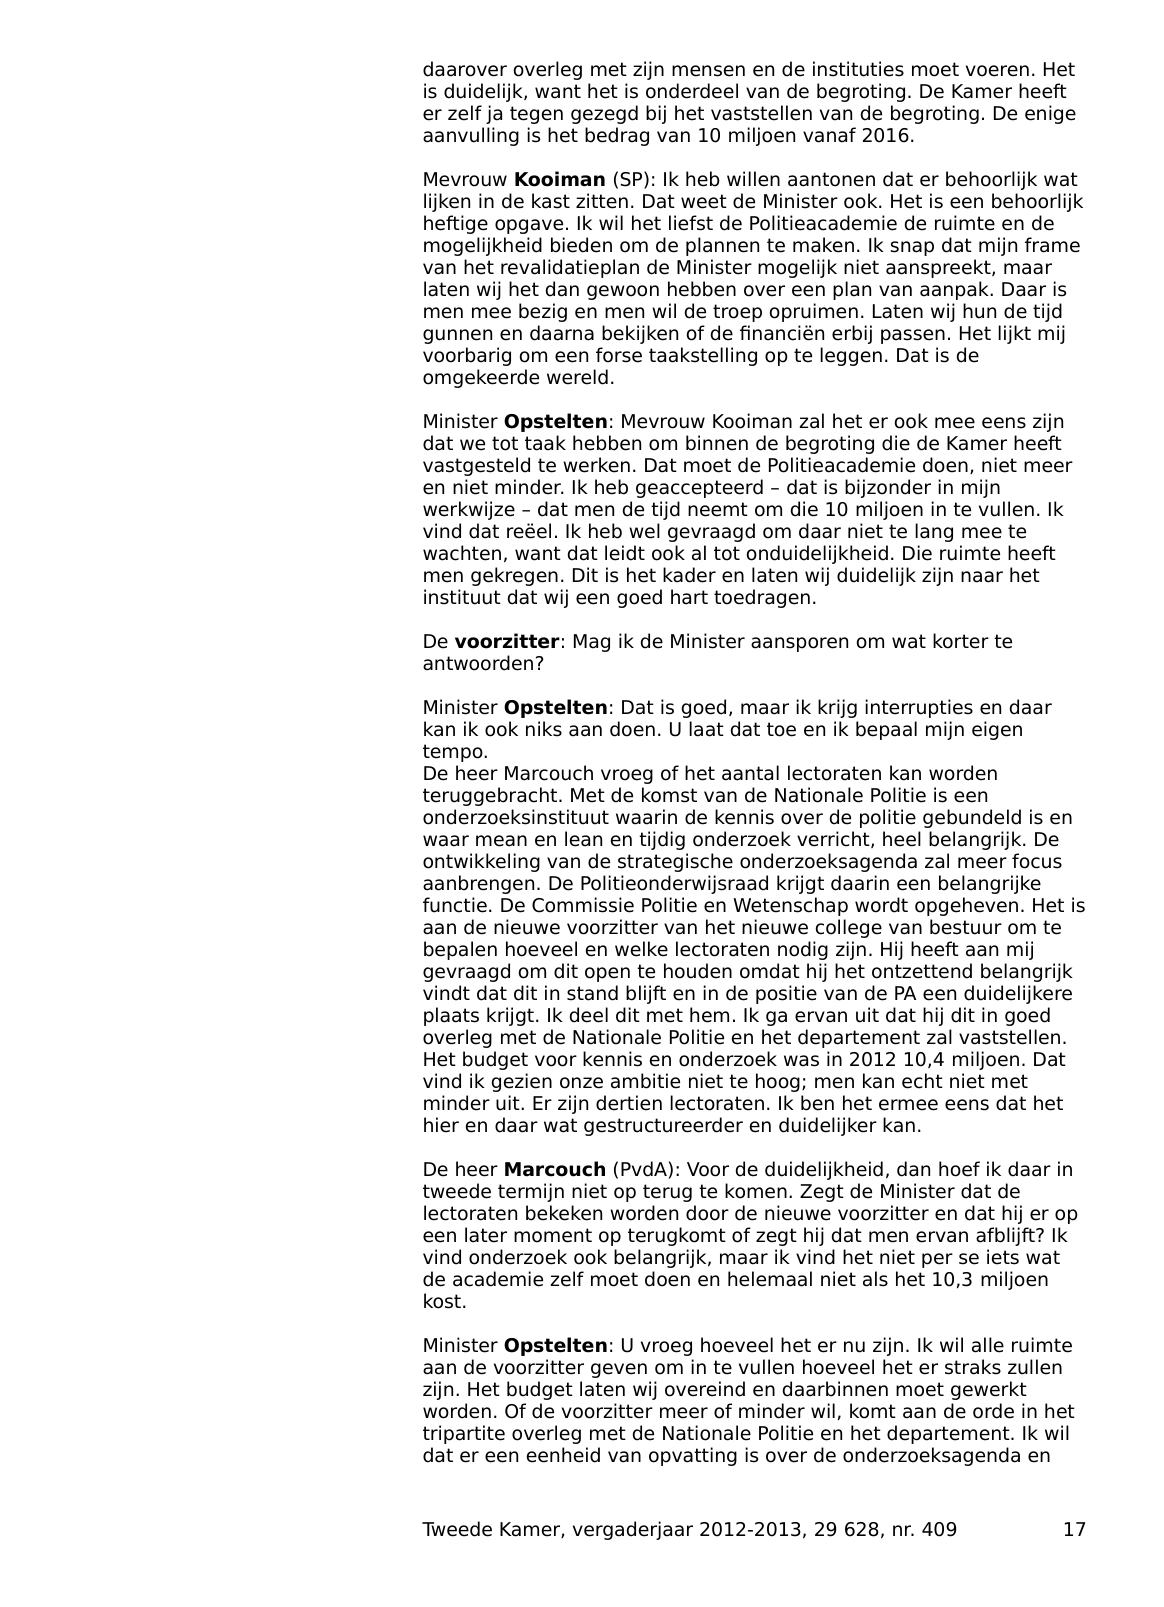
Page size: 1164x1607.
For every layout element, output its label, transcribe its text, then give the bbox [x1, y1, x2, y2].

text De heer Marcouch (PvdA): Voor de duidelijkheid, dan hoef ik daar in tweede termijn niet op terug te komen. Zegt de Minister dat de lectoraten bekeken worden door de nieuwe voorzitter en dat hij er op een later moment op terugkomt of zegt hij dat men ervan afblijft? Ik vind onderzoek ook belangrijk, maar ik vind het niet per se iets wat de academie zelf moet doen en helemaal niet als het 10,3 miljoen kost. [422, 1159, 1087, 1313]
text Minister Opstelten: U vroeg hoeveel het er nu zijn. Ik wil alle ruimte aan de voorzitter geven om in te vullen hoeveel het er straks zullen zijn. Het budget laten wij overeind en daarbinnen moet gewerkt worden. Of de voorzitter meer of minder wil, komt aan de orde in het tripartite overleg met de Nationale Politie en het departement. Ik wil dat er een eenheid van opvatting is over de onderzoeksagenda en [422, 1335, 1087, 1467]
text De voorzitter: Mag ik de Minister aansporen om wat korter te antwoorden? [422, 631, 1087, 675]
text daarover overleg met zijn mensen en de instituties moet voeren. Het is duidelijk, want het is onderdeel van de begroting. De Kamer heeft er zelf ja tegen gezegd bij het vaststellen van de begroting. De enige aanvulling is het bedrag van 10 miljoen vanaf 2016. [422, 59, 1087, 147]
text Minister Opstelten: Dat is goed, maar ik krijg interrupties en daar kan ik ook niks aan doen. U laat dat toe en ik bepaal mijn eigen tempo. [422, 697, 1087, 763]
text Minister Opstelten: Mevrouw Kooiman zal het er ook mee eens zijn dat we tot taak hebben om binnen de begroting die de Kamer heeft vastgesteld te werken. Dat moet de Politieacademie doen, niet meer en niet minder. Ik heb geaccepteerd – dat is bijzonder in mijn werkwijze – dat men de tijd neemt om die 10 miljoen in te vullen. Ik vind dat reëel. Ik heb wel gevraagd om daar niet te lang mee te wachten, want dat leidt ook al tot onduidelijkheid. Die ruimte heeft men gekregen. Dit is het kader en laten wij duidelijk zijn naar het instituut dat wij een goed hart toedragen. [422, 411, 1087, 609]
text De heer Marcouch vroeg of het aantal lectoraten kan worden teruggebracht. Met de komst van de Nationale Politie is een onderzoeksinstituut waarin de kennis over de politie gebundeld is en waar mean en lean en tijdig onderzoek verricht, heel belangrijk. De ontwikkeling van de strategische onderzoeksagenda zal meer focus aanbrengen. De Politieonderwijsraad krijgt daarin een belangrijke functie. De Commissie Politie en Wetenschap wordt opgeheven. Het is aan de nieuwe voorzitter van het nieuwe college van bestuur om te bepalen hoeveel en welke lectoraten nodig zijn. Hij heeft aan mij gevraagd om dit open te houden omdat hij het ontzettend belangrijk vindt dat dit in stand blijft en in de positie van de PA een duidelijkere plaats krijgt. Ik deel dit met hem. Ik ga ervan uit dat hij dit in goed overleg met de Nationale Politie en het departement zal vaststellen. Het budget voor kennis en onderzoek was in 2012 10,4 miljoen. Dat vind ik gezien onze ambitie niet te hoog; men kan echt niet met minder uit. Er zijn dertien lectoraten. Ik ben het ermee eens dat het hier en daar wat gestructureerder en duidelijker kan. [422, 763, 1087, 1137]
text Mevrouw Kooiman (SP): Ik heb willen aantonen dat er behoorlijk wat lijken in de kast zitten. Dat weet de Minister ook. Het is een behoorlijk heftige opgave. Ik wil het liefst de Politieacademie de ruimte en de mogelijkheid bieden om de plannen te maken. Ik snap dat mijn frame van het revalidatieplan de Minister mogelijk niet aanspreekt, maar laten wij het dan gewoon hebben over een plan van aanpak. Daar is men mee bezig en men wil de troep opruimen. Laten wij hun de tijd gunnen en daarna bekijken of de financiën erbij passen. Het lijkt mij voorbarig om een forse taakstelling op te leggen. Dat is de omgekeerde wereld. [422, 169, 1087, 389]
